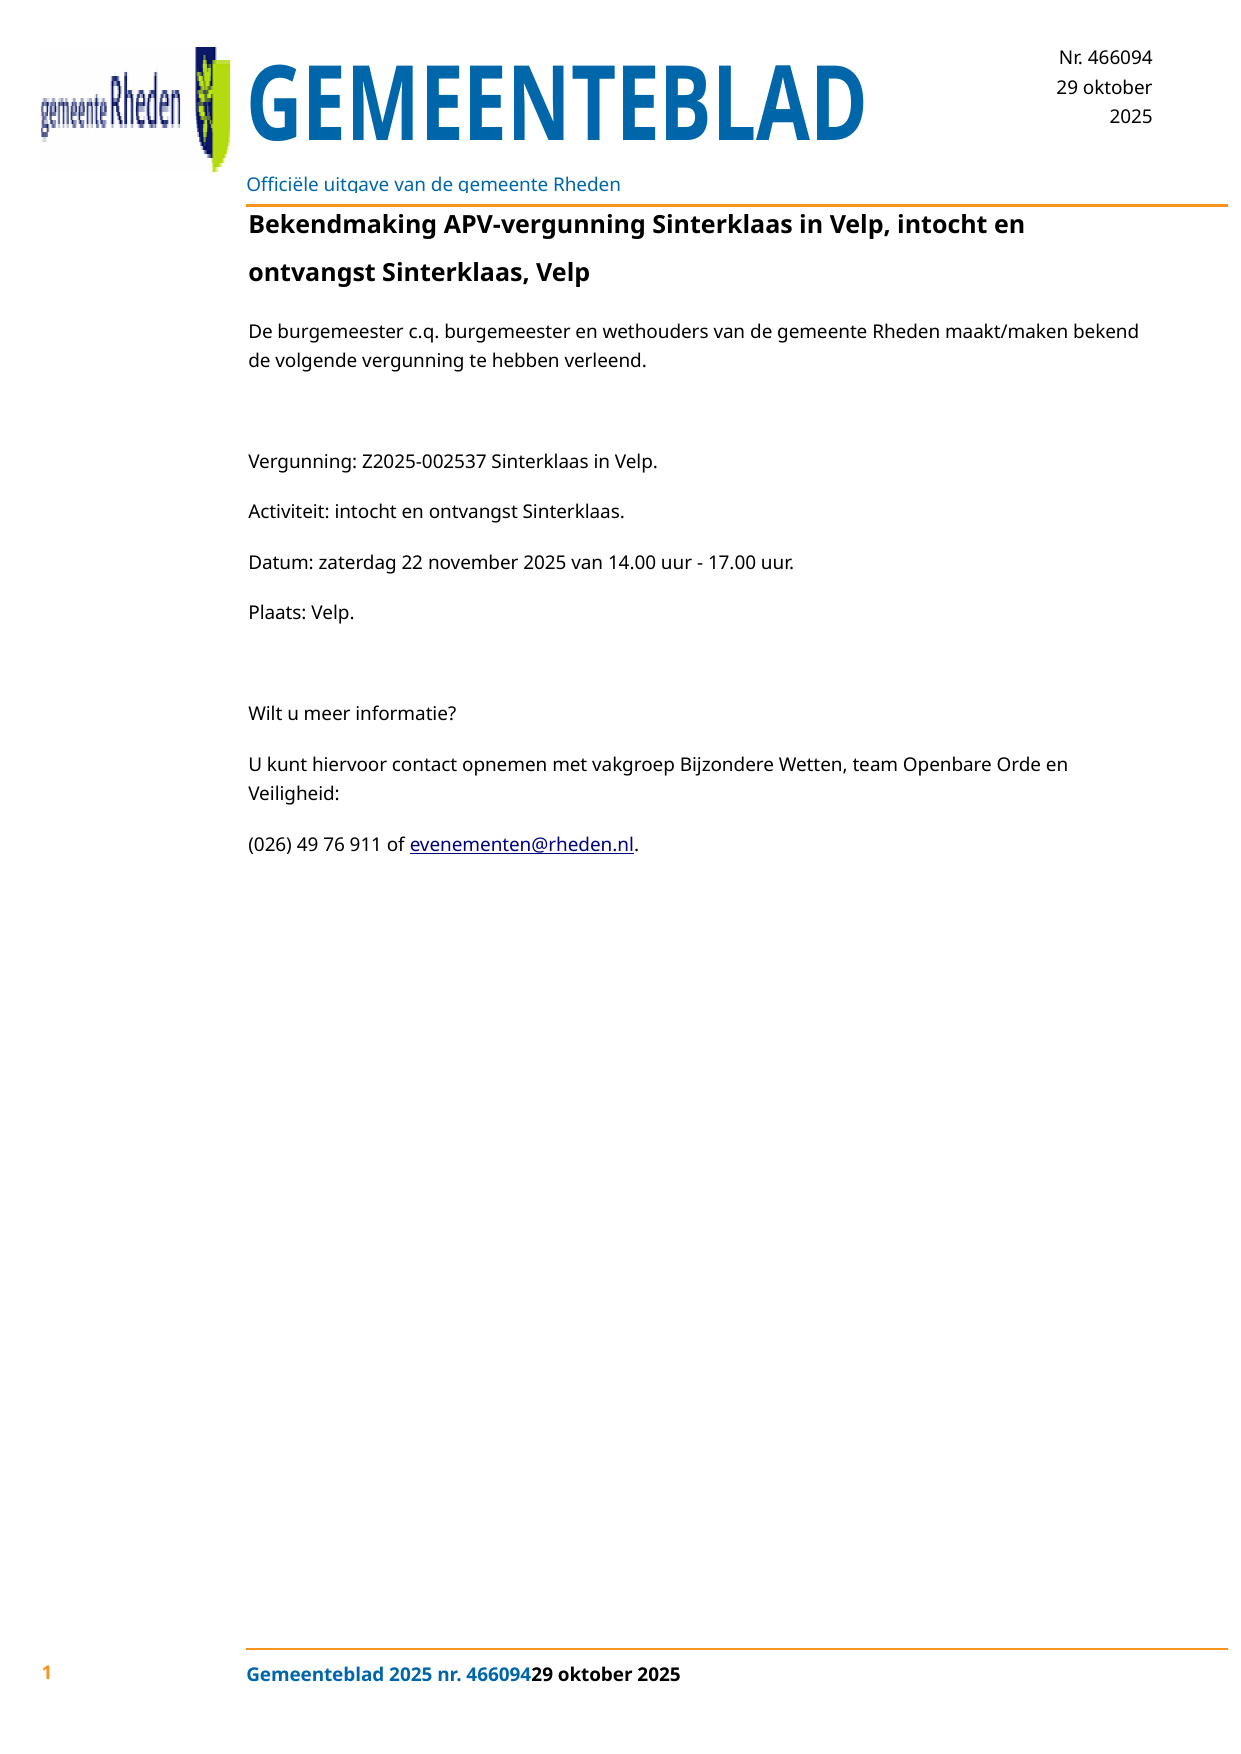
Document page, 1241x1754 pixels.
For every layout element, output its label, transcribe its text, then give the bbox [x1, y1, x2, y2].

picture [41, 47, 231, 172]
text Activiteit: intocht en ontvangst Sinterklaas. [248, 499, 1152, 524]
text Vergunning: Z2025-002537 Sinterklaas in Velp. [248, 448, 1152, 474]
text (026) 49 76 911 of evenementen@rheden.nl. [248, 831, 1152, 857]
text Datum: zaterdag 22 november 2025 van 14.00 uur - 17.00 uur. [248, 549, 1152, 575]
text Bekendmaking APV-vergunning Sinterklaas in Velp, intocht en ontvangst Sinterklaas, Velp [248, 207, 1152, 288]
text Wilt u meer informatie? [248, 700, 1152, 726]
text U kunt hiervoor contact opnemen met vakgroep Bijzondere Wetten, team Openbare Orde en Veiligheid: [248, 751, 1152, 806]
text Plaats: Velp. [248, 599, 1152, 625]
text De burgemeester c.q. burgemeester en wethouders van de gemeente Rheden maakt/maken bekend de volgende vergunning te hebben verleend. [248, 318, 1152, 373]
